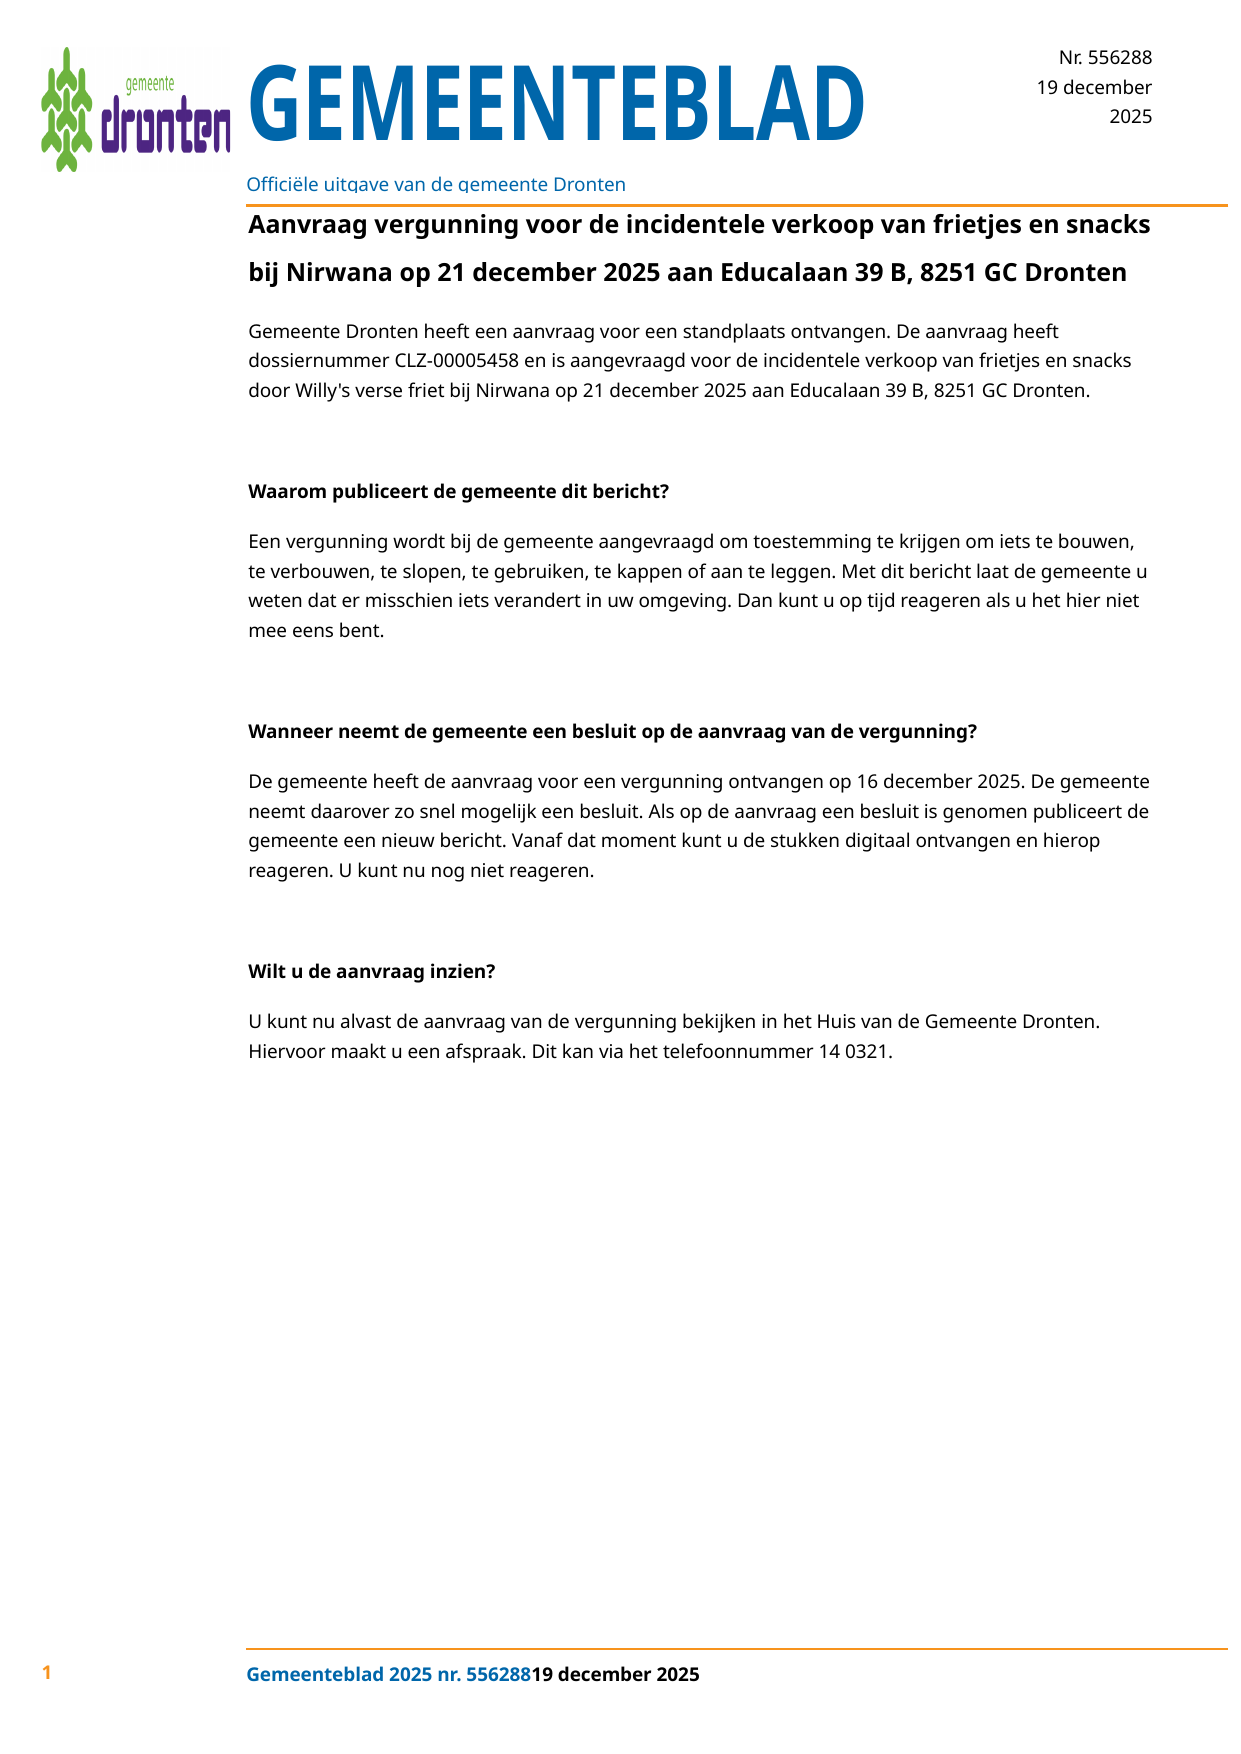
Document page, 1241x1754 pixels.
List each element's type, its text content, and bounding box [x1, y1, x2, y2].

text Een vergunning wordt bij de gemeente aangevraagd om toestemming te krijgen om iets te bouwen, te verbouwen, te slopen, te gebruiken, te kappen of aan te leggen. Met dit bericht laat de gemeente u weten dat er misschien iets verandert in uw omgeving. Dan kunt u op tijd reageren als u het hier niet mee eens bent. [248, 528, 1152, 643]
text Wanneer neemt de gemeente een besluit op de aanvraag van de vergunning? [248, 718, 1152, 744]
text Aanvraag vergunning voor de incidentele verkoop van frietjes en snacks bij Nirwana op 21 december 2025 aan Educalaan 39 B, 8251 GC Dronten [248, 207, 1152, 288]
text Wilt u de aanvraag inzien? [248, 958, 1152, 984]
text De gemeente heeft de aanvraag voor een vergunning ontvangen op 16 december 2025. De gemeente neemt daarover zo snel mogelijk een besluit. Als op de aanvraag een besluit is genomen publiceert de gemeente een nieuw bericht. Vanaf dat moment kunt u de stukken digitaal ontvangen en hierop reageren. U kunt nu nog niet reageren. [248, 768, 1152, 883]
picture [41, 47, 231, 172]
text U kunt nu alvast de aanvraag van de vergunning bekijken in het Huis van de Gemeente Dronten. Hiervoor maakt u een afspraak. Dit kan via het telefoonnummer 14 0321. [248, 1008, 1152, 1064]
text Gemeente Dronten heeft een aanvraag voor een standplaats ontvangen. De aanvraag heeft dossiernummer CLZ-00005458 en is aangevraagd voor de incidentele verkoop van frietjes en snacks door Willy's verse friet bij Nirwana op 21 december 2025 aan Educalaan 39 B, 8251 GC Dronten. [248, 318, 1152, 403]
text Waarom publiceert de gemeente dit bericht? [248, 478, 1152, 504]
